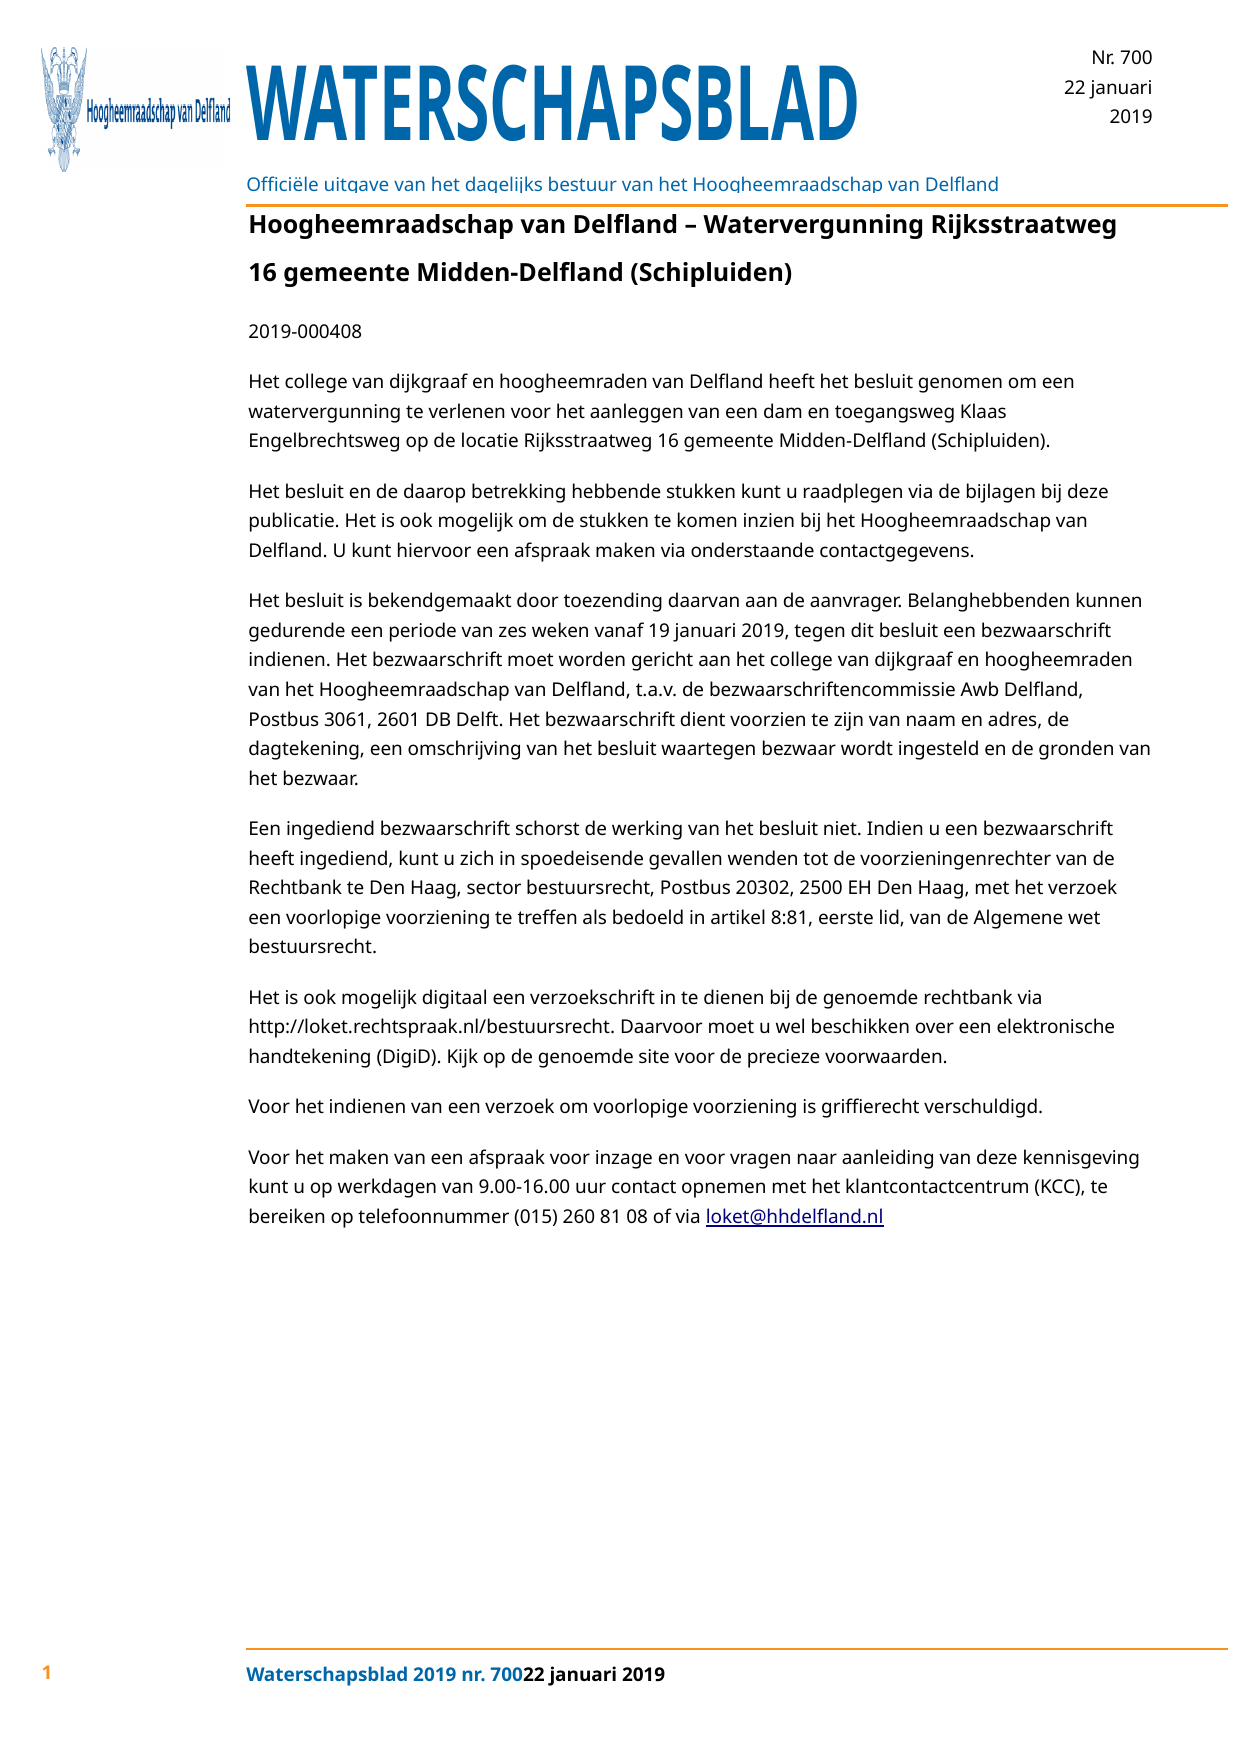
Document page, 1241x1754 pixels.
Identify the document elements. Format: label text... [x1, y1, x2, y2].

text Het is ook mogelijk digitaal een verzoekschrift in te dienen bij de genoemde rechtbank via http://loket.rechtspraak.nl/bestuursrecht. Daarvoor moet u wel beschikken over een elektronische handtekening (DigiD). Kijk op de genoemde site voor de precieze voorwaarden. [248, 984, 1152, 1069]
text 2019-000408 [248, 318, 1152, 344]
text Het college van dijkgraaf en hoogheemraden van Delfland heeft het besluit genomen om een watervergunning te verlenen voor het aanleggen van een dam en toegangsweg Klaas Engelbrechtsweg op de locatie Rijksstraatweg 16 gemeente Midden-Delfland (Schipluiden). [248, 368, 1152, 453]
text Het besluit is bekendgemaakt door toezending daarvan aan de aanvrager. Belanghebbenden kunnen gedurende een periode van zes weken vanaf 19 januari 2019, tegen dit besluit een bezwaarschrift indienen. Het bezwaarschrift moet worden gericht aan het college van dijkgraaf en hoogheemraden van het Hoogheemraadschap van Delfland, t.a.v. de bezwaarschriftencommissie Awb Delfland, Postbus 3061, 2601 DB Delft. Het bezwaarschrift dient voorzien te zijn van naam en adres, de dagtekening, een omschrijving van het besluit waartegen bezwaar wordt ingesteld en de gronden van het bezwaar. [248, 587, 1152, 791]
text Voor het maken van een afspraak voor inzage en voor vragen naar aanleiding van deze kennisgeving kunt u op werkdagen van 9.00-16.00 uur contact opnemen met het klantcontactcentrum (KCC), te bereiken op telefoonnummer (015) 260 81 08 of via loket@hhdelfland.nl [248, 1144, 1152, 1229]
text Hoogheemraadschap van Delfland – Watervergunning Rijksstraatweg 16 gemeente Midden-Delfland (Schipluiden) [248, 207, 1152, 288]
text Het besluit en de daarop betrekking hebbende stukken kunt u raadplegen via de bijlagen bij deze publicatie. Het is ook mogelijk om de stukken te komen inzien bij het Hoogheemraadschap van Delfland. U kunt hiervoor een afspraak maken via onderstaande contactgegevens. [248, 478, 1152, 563]
picture [41, 47, 231, 172]
text Een ingediend bezwaarschrift schorst de werking van het besluit niet. Indien u een bezwaarschrift heeft ingediend, kunt u zich in spoedeisende gevallen wenden tot de voorzieningenrechter van de Rechtbank te Den Haag, sector bestuursrecht, Postbus 20302, 2500 EH Den Haag, met het verzoek een voorlopige voorziening te treffen als bedoeld in artikel 8:81, eerste lid, van de Algemene wet bestuursrecht. [248, 815, 1152, 959]
text Voor het indienen van een verzoek om voorlopige voorziening is griffierecht verschuldigd. [248, 1094, 1152, 1119]
